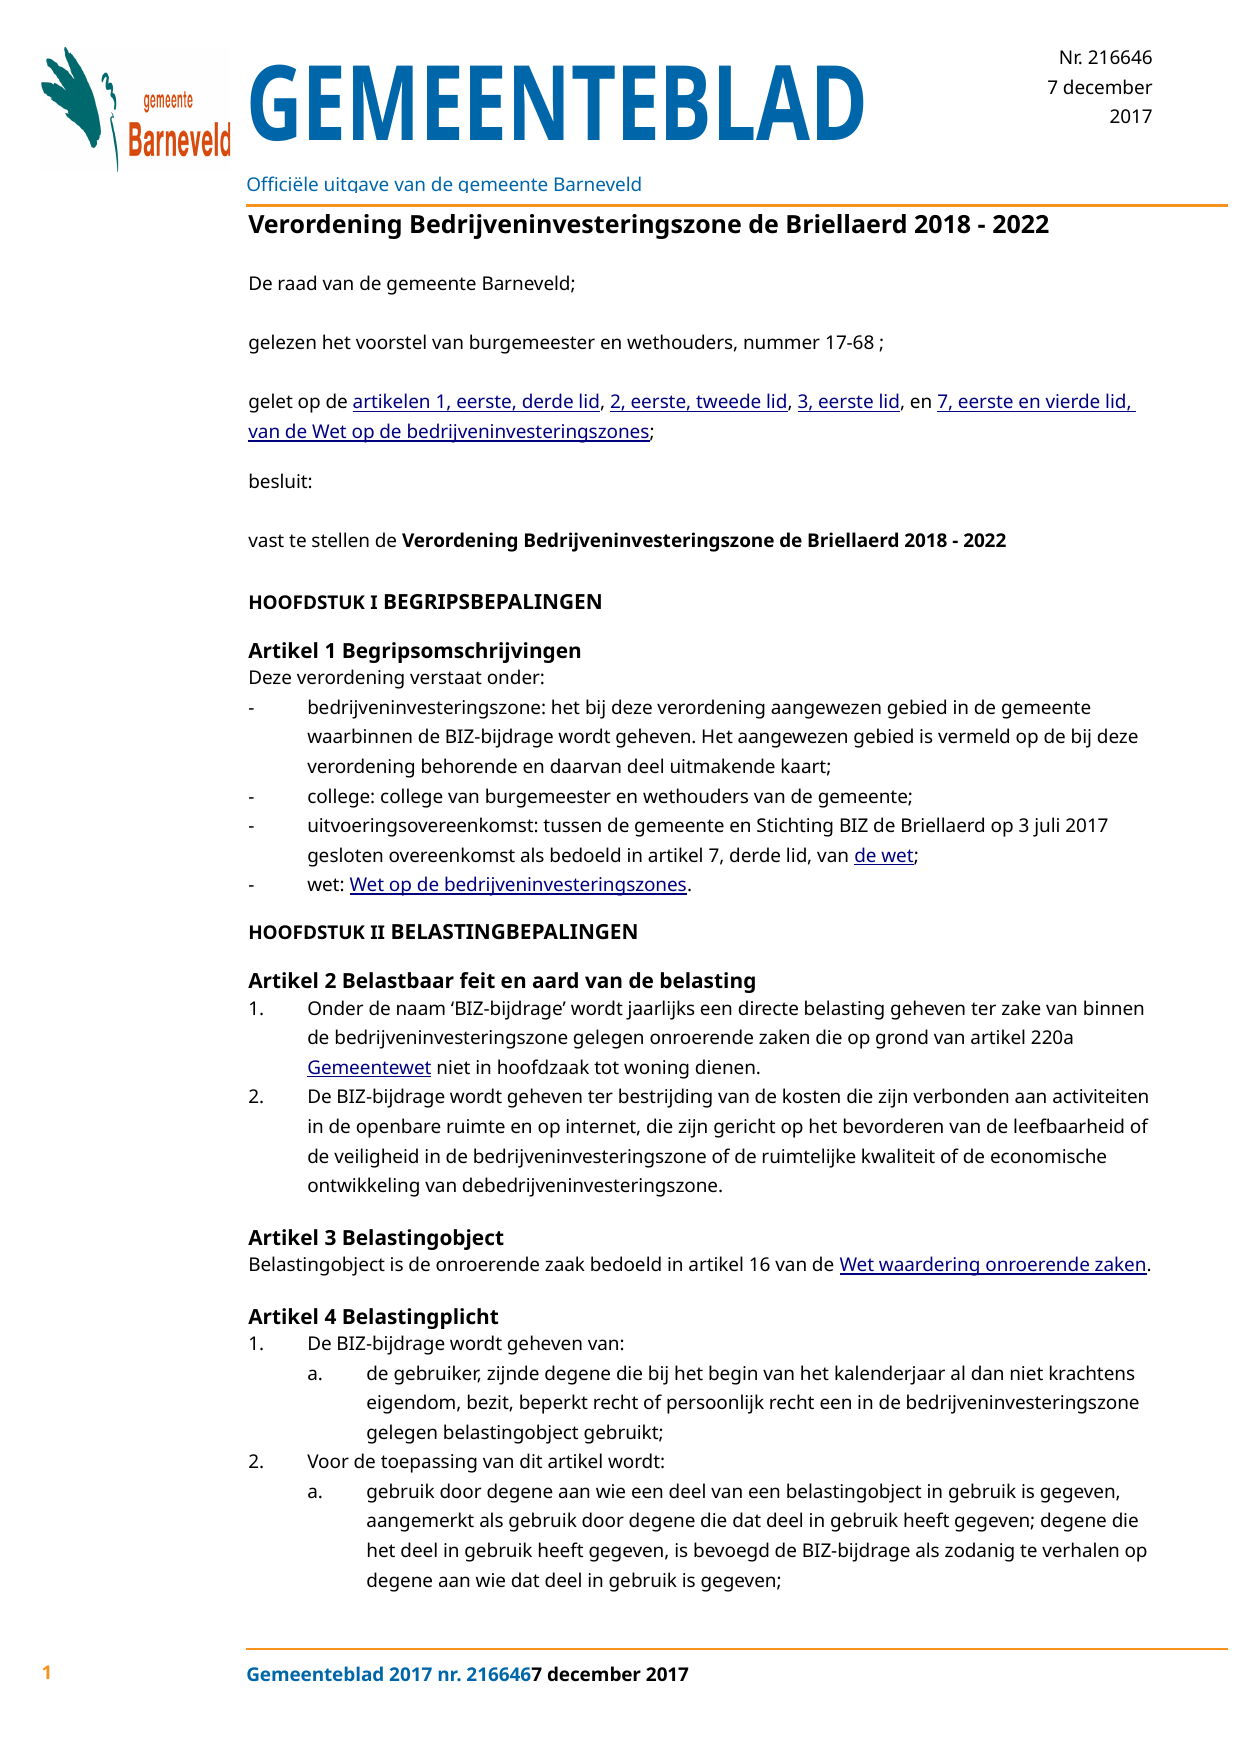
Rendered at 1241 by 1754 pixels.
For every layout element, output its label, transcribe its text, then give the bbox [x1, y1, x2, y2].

text gelezen het voorstel van burgemeester en wethouders, nummer 17-68 ; [248, 329, 1152, 355]
text HOOFDSTUK II BELASTINGBEPALINGEN [248, 917, 1152, 946]
text gelet op de artikelen 1, eerste, derde lid, 2, eerste, tweede lid, 3, eerste lid, en 7, eerste en vierde lid, van de Wet op de bedrijveninvesteringszones; [248, 389, 1152, 444]
list de gebruiker, zijnde degene die bij het begin van het kalenderjaar al dan niet krachtens eigendom, bezit, beperkt recht of persoonlijk recht een in de bedrijveninvesteringszone gelegen belastingobject gebruikt; [307, 1360, 1152, 1445]
list college: college van burgemeester en wethouders van de gemeente; [248, 783, 1152, 809]
text Belastingobject is de onroerende zaak bedoeld in artikel 16 van de Wet waardering onroerende zaken. [248, 1251, 1152, 1277]
list wet: Wet op de bedrijveninvesteringszones. [248, 872, 1152, 897]
text Artikel 2 Belastbaar feit en aard van de belasting [248, 967, 1152, 995]
picture [41, 47, 231, 172]
text Deze verordening verstaat onder: [248, 664, 1152, 690]
text De raad van de gemeente Barneveld; [248, 270, 1152, 296]
text besluit: [248, 468, 1152, 494]
text vast te stellen de Verordening Bedrijveninvesteringszone de Briellaerd 2018 - 2022 [248, 528, 1152, 553]
list De BIZ-bijdrage wordt geheven ter bestrijding van de kosten die zijn verbonden aan activiteiten in de openbare ruimte en op internet, die zijn gericht op het bevorderen van de leefbaarheid of de veiligheid in de bedrijveninvesteringszone of de ruimtelijke kwaliteit of de economische ontwikkeling van debedrijveninvesteringszone. [248, 1084, 1152, 1198]
text Artikel 1 Begripsomschrijvingen [248, 636, 1152, 664]
text Verordening Bedrijveninvesteringszone de Briellaerd 2018 - 2022 [248, 207, 1152, 241]
list De BIZ-bijdrage wordt geheven van: [248, 1330, 1152, 1356]
list uitvoeringsovereenkomst: tussen de gemeente en Stichting BIZ de Briellaerd op 3 juli 2017 gesloten overeenkomst als bedoeld in artikel 7, derde lid, van de wet; [248, 812, 1152, 868]
list bedrijveninvesteringszone: het bij deze verordening aangewezen gebied in de gemeente waarbinnen de BIZ-bijdrage wordt geheven. Het aangewezen gebied is vermeld op de bij deze verordening behorende en daarvan deel uitmakende kaart; [248, 694, 1152, 779]
text Artikel 3 Belastingobject [248, 1223, 1152, 1251]
text Artikel 4 Belastingplicht [248, 1302, 1152, 1330]
list Onder de naam ‘BIZ-bijdrage’ wordt jaarlijks een directe belasting geheven ter zake van binnen de bedrijveninvesteringszone gelegen onroerende zaken die op grond van artikel 220a Gemeentewet niet in hoofdzaak tot woning dienen. [248, 995, 1152, 1080]
list Voor de toepassing van dit artikel wordt: [248, 1448, 1152, 1474]
list gebruik door degene aan wie een deel van een belastingobject in gebruik is gegeven, aangemerkt als gebruik door degene die dat deel in gebruik heeft gegeven; degene die het deel in gebruik heeft gegeven, is bevoegd de BIZ-bijdrage als zodanig te verhalen op degene aan wie dat deel in gebruik is gegeven; [307, 1478, 1152, 1593]
text HOOFDSTUK I BEGRIPSBEPALINGEN [248, 587, 1152, 615]
